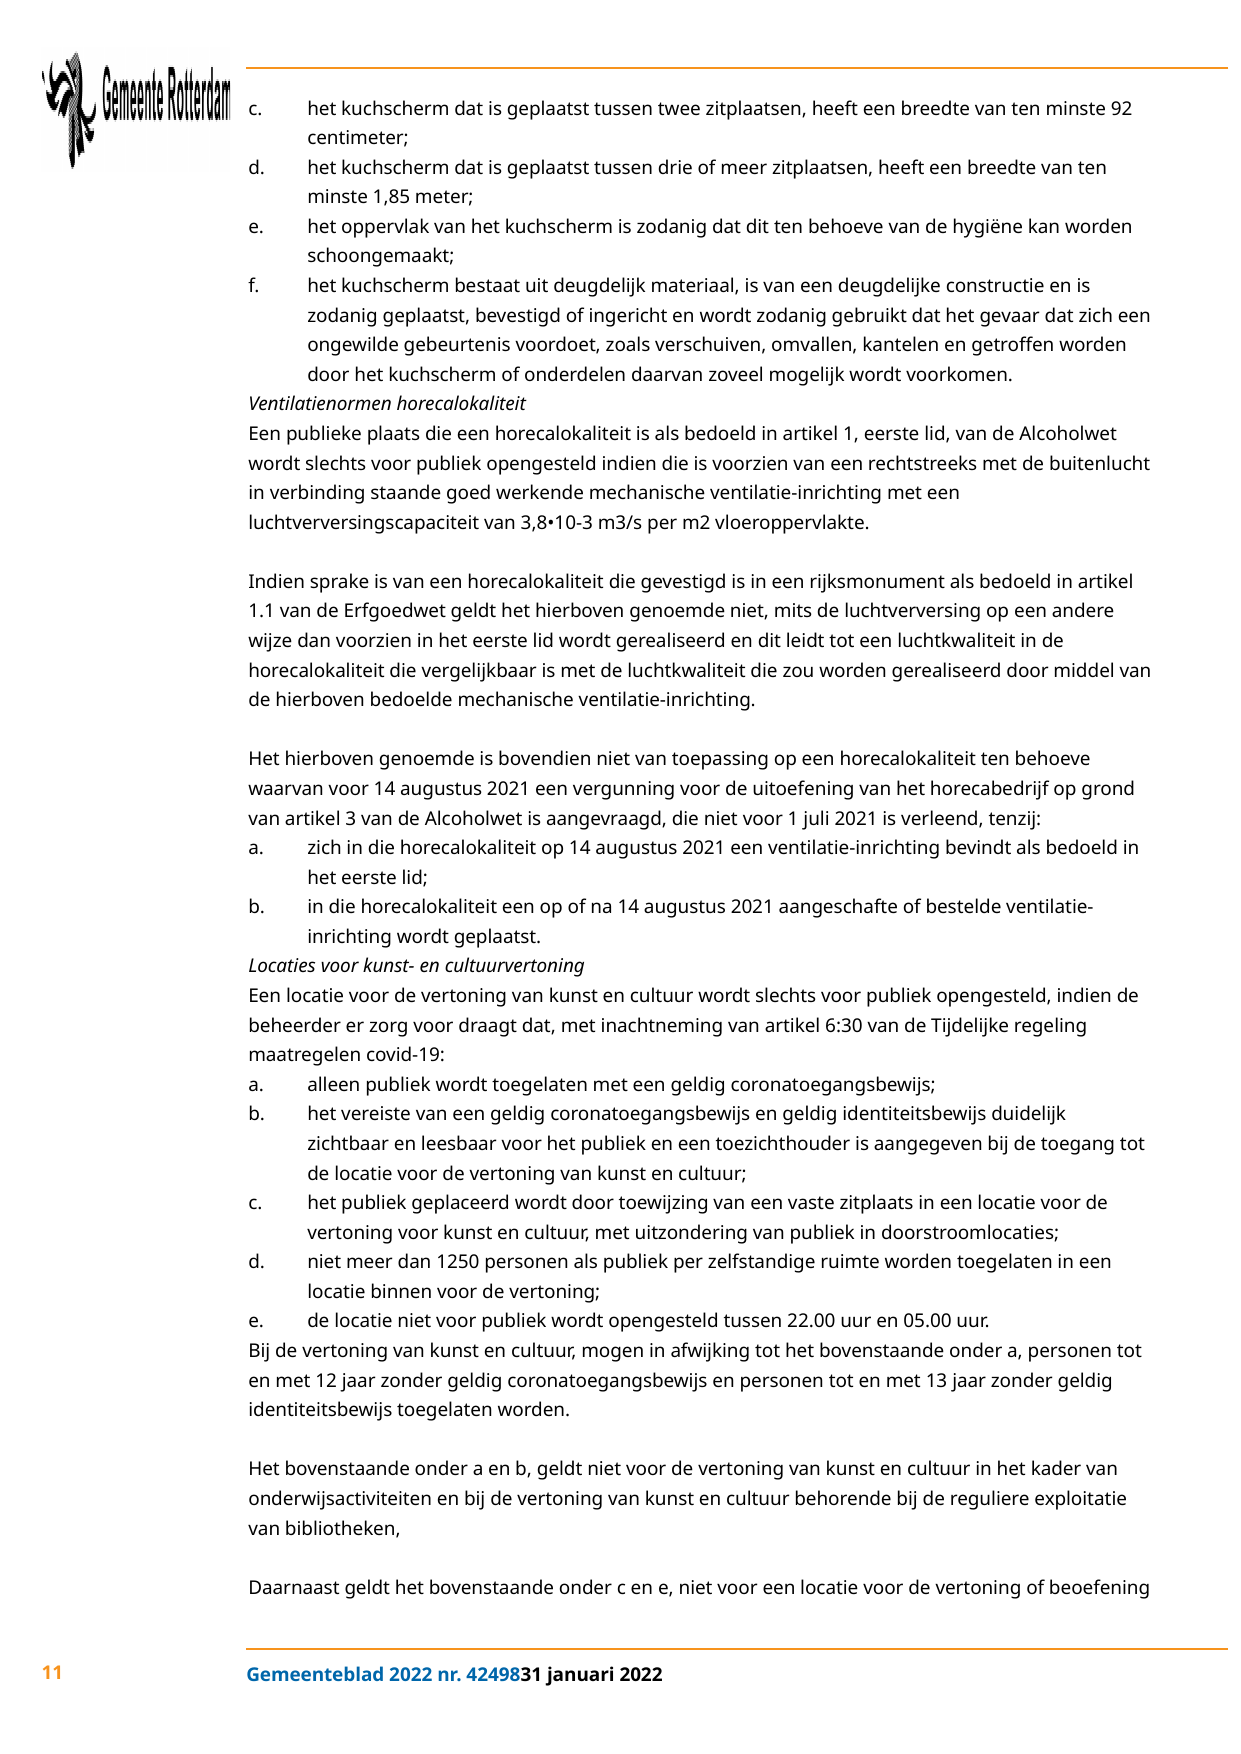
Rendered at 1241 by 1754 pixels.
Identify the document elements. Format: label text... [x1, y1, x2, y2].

list de locatie niet voor publiek wordt opengesteld tussen 22.00 uur en 05.00 uur. [248, 1308, 1152, 1333]
text Indien sprake is van een horecalokaliteit die gevestigd is in een rijksmonument als bedoeld in artikel 1.1 van de Erfgoedwet geldt het hierboven genoemde niet, mits de luchtverversing op een andere wijze dan voorzien in het eerste lid wordt gerealiseerd en dit leidt tot een luchtkwaliteit in de horecalokaliteit die vergelijkbaar is met de luchtkwaliteit die zou worden gerealiseerd door middel van de hierboven bedoelde mechanische ventilatie-inrichting. [248, 568, 1152, 712]
list het kuchscherm dat is geplaatst tussen twee zitplaatsen, heeft een breedte van ten minste 92 centimeter; [248, 95, 1152, 150]
text Daarnaast geldt het bovenstaande onder c en e, niet voor een locatie voor de vertoning of beoefening [248, 1574, 1152, 1600]
list niet meer dan 1250 personen als publiek per zelfstandige ruimte worden toegelaten in een locatie binnen voor de vertoning; [248, 1248, 1152, 1304]
list het kuchscherm bestaat uit deugdelijk materiaal, is van een deugdelijke constructie en is zodanig geplaatst, bevestigd of ingericht en wordt zodanig gebruikt dat het gevaar dat zich een ongewilde gebeurtenis voordoet, zoals verschuiven, omvallen, kantelen en getroffen worden door het kuchscherm of onderdelen daarvan zoveel mogelijk wordt voorkomen. [248, 272, 1152, 387]
picture [41, 47, 231, 172]
text Het hierboven genoemde is bovendien niet van toepassing op een horecalokaliteit ten behoeve waarvan voor 14 augustus 2021 een vergunning voor de uitoefening van het horecabedrijf op grond van artikel 3 van de Alcoholwet is aangevraagd, die niet voor 1 juli 2021 is verleend, tenzij: [248, 746, 1152, 831]
list in die horecalokaliteit een op of na 14 augustus 2021 aangeschafte of bestelde ventilatie-inrichting wordt geplaatst. [248, 893, 1152, 949]
text Een publieke plaats die een horecalokaliteit is als bedoeld in artikel 1, eerste lid, van de Alcoholwet wordt slechts voor publiek opengesteld indien die is voorzien van een rechtstreeks met de buitenlucht in verbinding staande goed werkende mechanische ventilatie-inrichting met een luchtverversingscapaciteit van 3,8•10-3 m3/s per m2 vloeroppervlakte. [248, 420, 1152, 535]
text Bij de vertoning van kunst en cultuur, mogen in afwijking tot het bovenstaande onder a, personen tot en met 12 jaar zonder geldig coronatoegangsbewijs en personen tot en met 13 jaar zonder geldig identiteitsbewijs toegelaten worden. [248, 1337, 1152, 1422]
text Locaties voor kunst- en cultuurvertoning [248, 953, 1152, 978]
list het vereiste van een geldig coronatoegangsbewijs en geldig identiteitsbewijs duidelijk zichtbaar en leesbaar voor het publiek en een toezichthouder is aangegeven bij de toegang tot de locatie voor de vertoning van kunst en cultuur; [248, 1101, 1152, 1186]
list zich in die horecalokaliteit op 14 augustus 2021 een ventilatie-inrichting bevindt als bedoeld in het eerste lid; [248, 834, 1152, 890]
list het kuchscherm dat is geplaatst tussen drie of meer zitplaatsen, heeft een breedte van ten minste 1,85 meter; [248, 154, 1152, 209]
list alleen publiek wordt toegelaten met een geldig coronatoegangsbewijs; [248, 1071, 1152, 1097]
text Ventilatienormen horecalokaliteit [248, 391, 1152, 416]
list het publiek geplaceerd wordt door toewijzing van een vaste zitplaats in een locatie voor de vertoning voor kunst en cultuur, met uitzondering van publiek in doorstroomlocaties; [248, 1189, 1152, 1245]
list het oppervlak van het kuchscherm is zodanig dat dit ten behoeve van de hygiëne kan worden schoongemaakt; [248, 213, 1152, 268]
text Een locatie voor de vertoning van kunst en cultuur wordt slechts voor publiek opengesteld, indien de beheerder er zorg voor draagt dat, met inachtneming van artikel 6:30 van de Tijdelijke regeling maatregelen covid-19: [248, 982, 1152, 1067]
text Het bovenstaande onder a en b, geldt niet voor de vertoning van kunst en cultuur in het kader van onderwijsactiviteiten en bij de vertoning van kunst en cultuur behorende bij de reguliere exploitatie van bibliotheken, [248, 1456, 1152, 1541]
